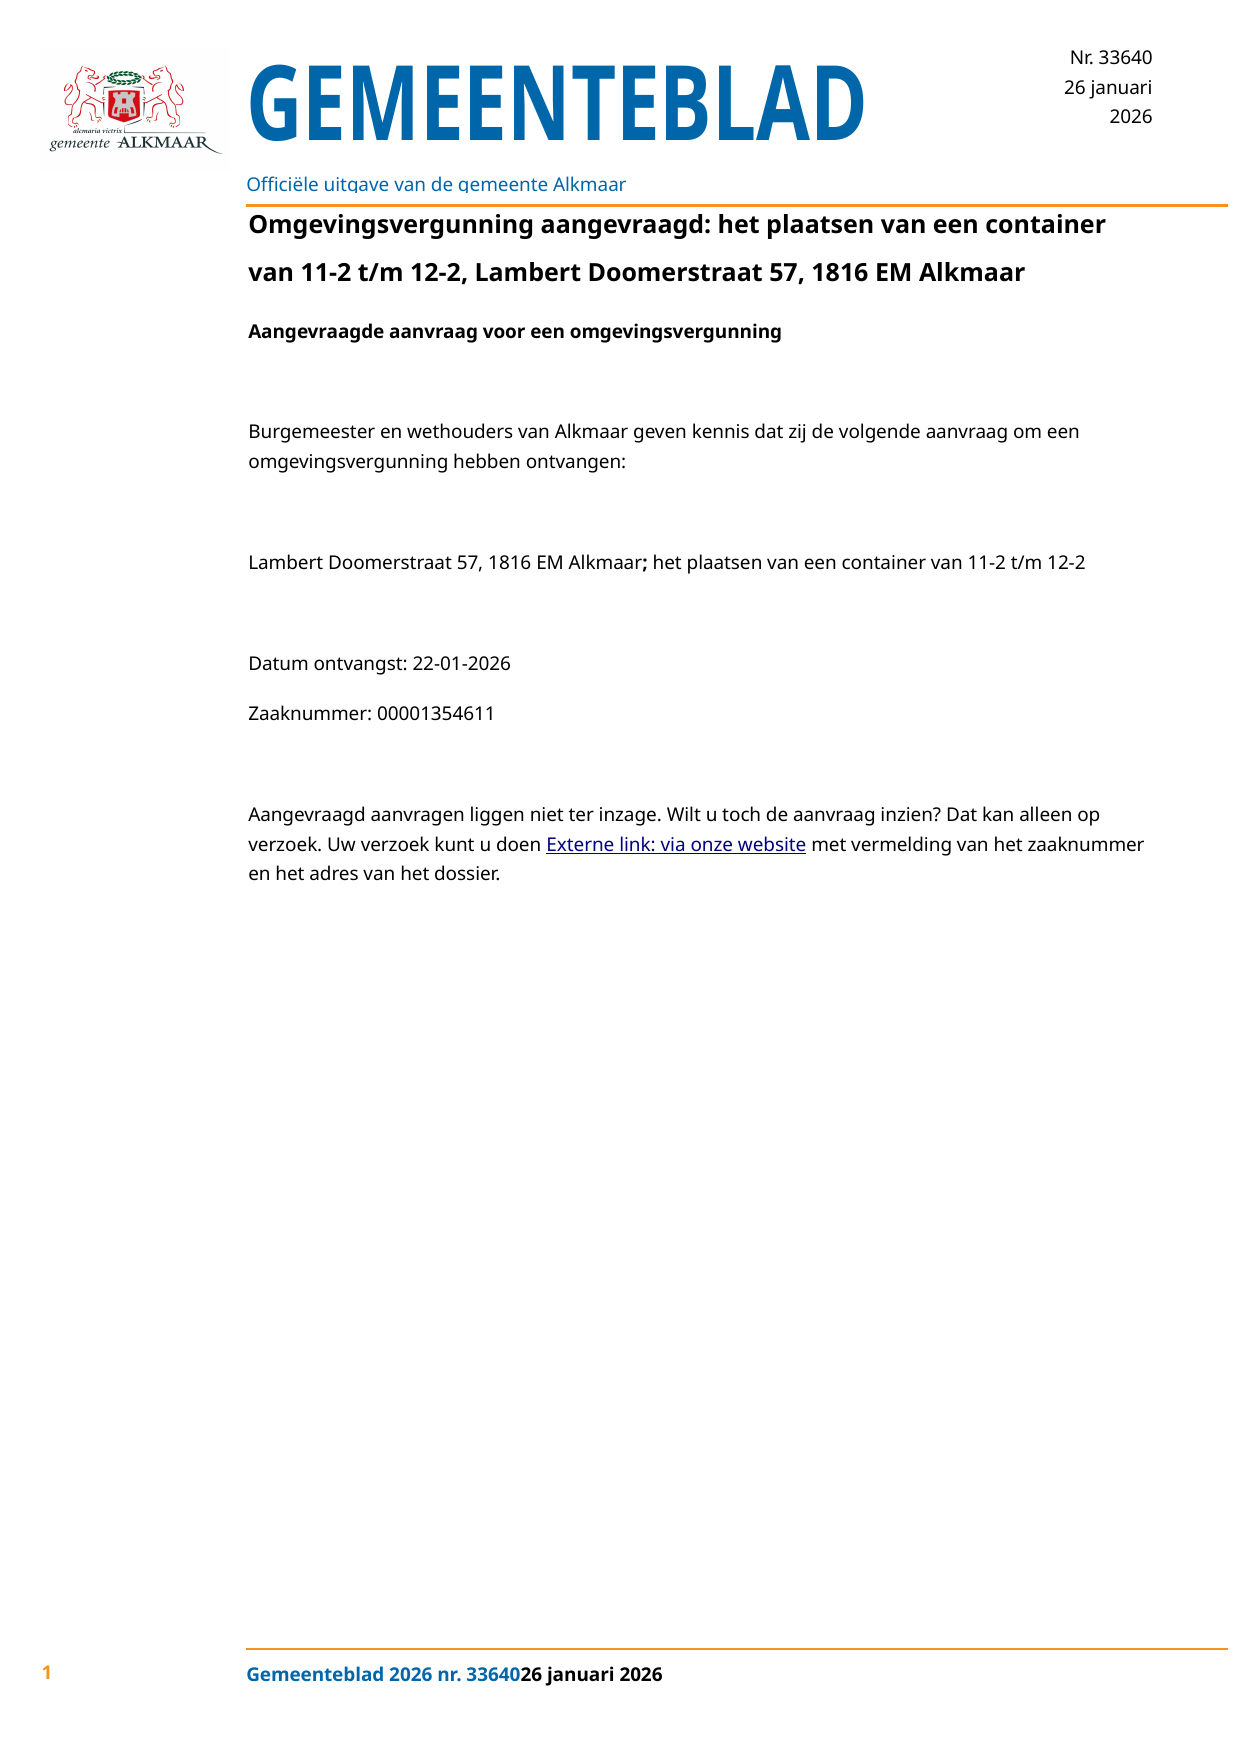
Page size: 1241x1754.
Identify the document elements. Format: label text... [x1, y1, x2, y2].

text Datum ontvangst: 22-01-2026 [248, 650, 1152, 676]
text Zaaknummer: 00001354611 [248, 700, 1152, 726]
text Omgevingsvergunning aangevraagd: het plaatsen van een container van 11-2 t/m 12-2, Lambert Doomerstraat 57, 1816 EM Alkmaar [248, 207, 1152, 288]
text Aangevraagde aanvraag voor een omgevingsvergunning [248, 318, 1152, 344]
text Burgemeester en wethouders van Alkmaar geven kennis dat zij de volgende aanvraag om een omgevingsvergunning hebben ontvangen: [248, 419, 1152, 474]
text Aangevraagd aanvragen liggen niet ter inzage. Wilt u toch de aanvraag inzien? Dat kan alleen op verzoek. Uw verzoek kunt u doen Externe link: via onze website met vermelding van het zaaknummer en het adres van het dossier. [248, 801, 1152, 886]
text Lambert Doomerstraat 57, 1816 EM Alkmaar; het plaatsen van een container van 11-2 t/m 12-2 [248, 549, 1152, 575]
picture [41, 47, 231, 172]
